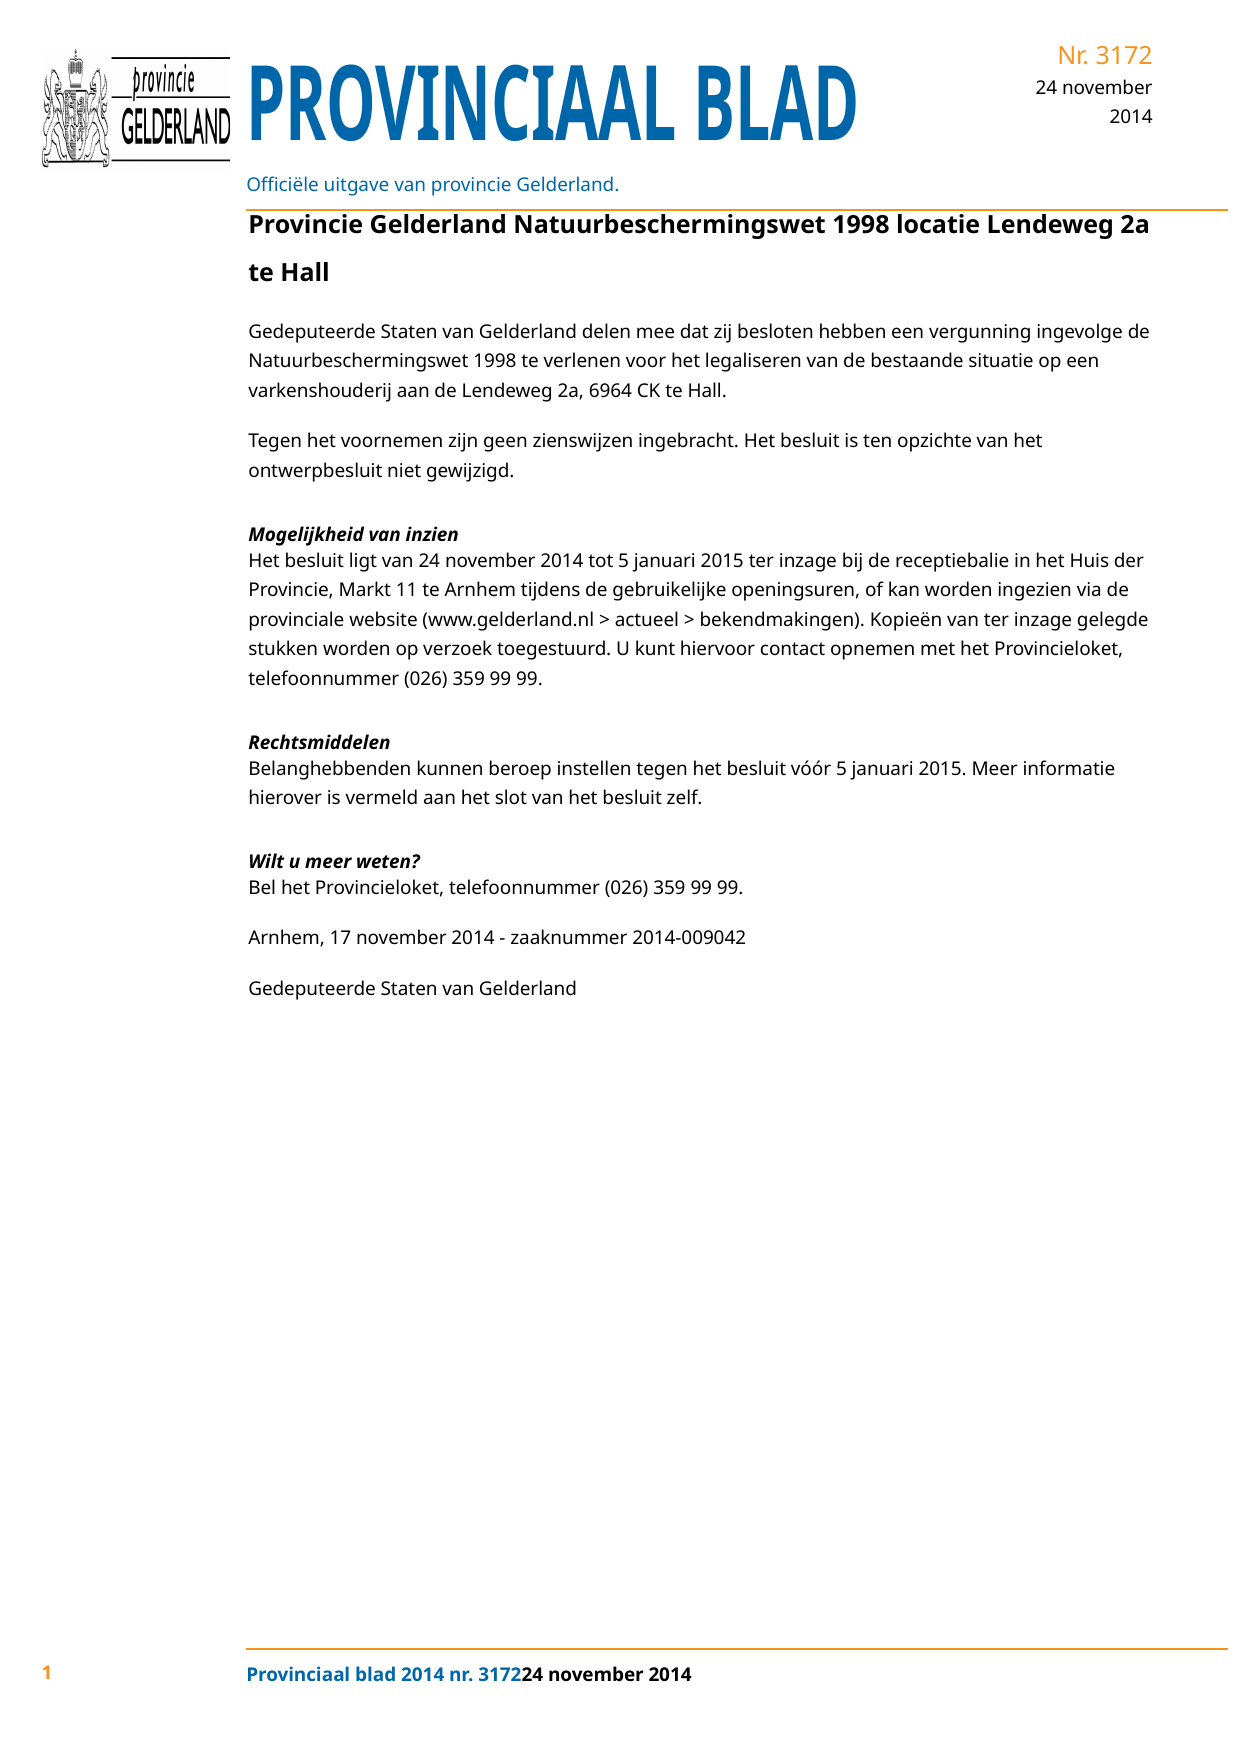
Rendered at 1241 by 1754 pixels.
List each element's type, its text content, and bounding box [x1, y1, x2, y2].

text Gedeputeerde Staten van Gelderland [248, 975, 1152, 1001]
text Mogelijkheid van inzien [248, 521, 1152, 547]
picture [41, 47, 231, 172]
text Rechtsmiddelen [248, 729, 1152, 755]
text Arnhem, 17 november 2014 - zaaknummer 2014-009042 [248, 924, 1152, 950]
text Gedeputeerde Staten van Gelderland delen mee dat zij besloten hebben een vergunning ingevolge de Natuurbeschermingswet 1998 te verlenen voor het legaliseren van de bestaande situatie op een varkenshouderij aan de Lendeweg 2a, 6964 CK te Hall. [248, 318, 1152, 403]
text Belanghebbenden kunnen beroep instellen tegen het besluit vóór 5 januari 2015. Meer informatie hierover is vermeld aan het slot van het besluit zelf. [248, 755, 1152, 810]
text Wilt u meer weten? [248, 848, 1152, 874]
text Provincie Gelderland Natuurbeschermingswet 1998 locatie Lendeweg 2a te Hall [248, 211, 1152, 288]
text Tegen het voornemen zijn geen zienswijzen ingebracht. Het besluit is ten opzichte van het ontwerpbesluit niet gewijzigd. [248, 427, 1152, 483]
text Het besluit ligt van 24 november 2014 tot 5 januari 2015 ter inzage bij de receptiebalie in het Huis der Provincie, Markt 11 te Arnhem tijdens de gebruikelijke openingsuren, of kan worden ingezien via de provinciale website (www.gelderland.nl > actueel > bekendmakingen). Kopieën van ter inzage gelegde stukken worden op verzoek toegestuurd. U kunt hiervoor contact opnemen met het Provincieloket, telefoonnummer (026) 359 99 99. [248, 547, 1152, 691]
text Bel het Provincieloket, telefoonnummer (026) 359 99 99. [248, 874, 1152, 900]
